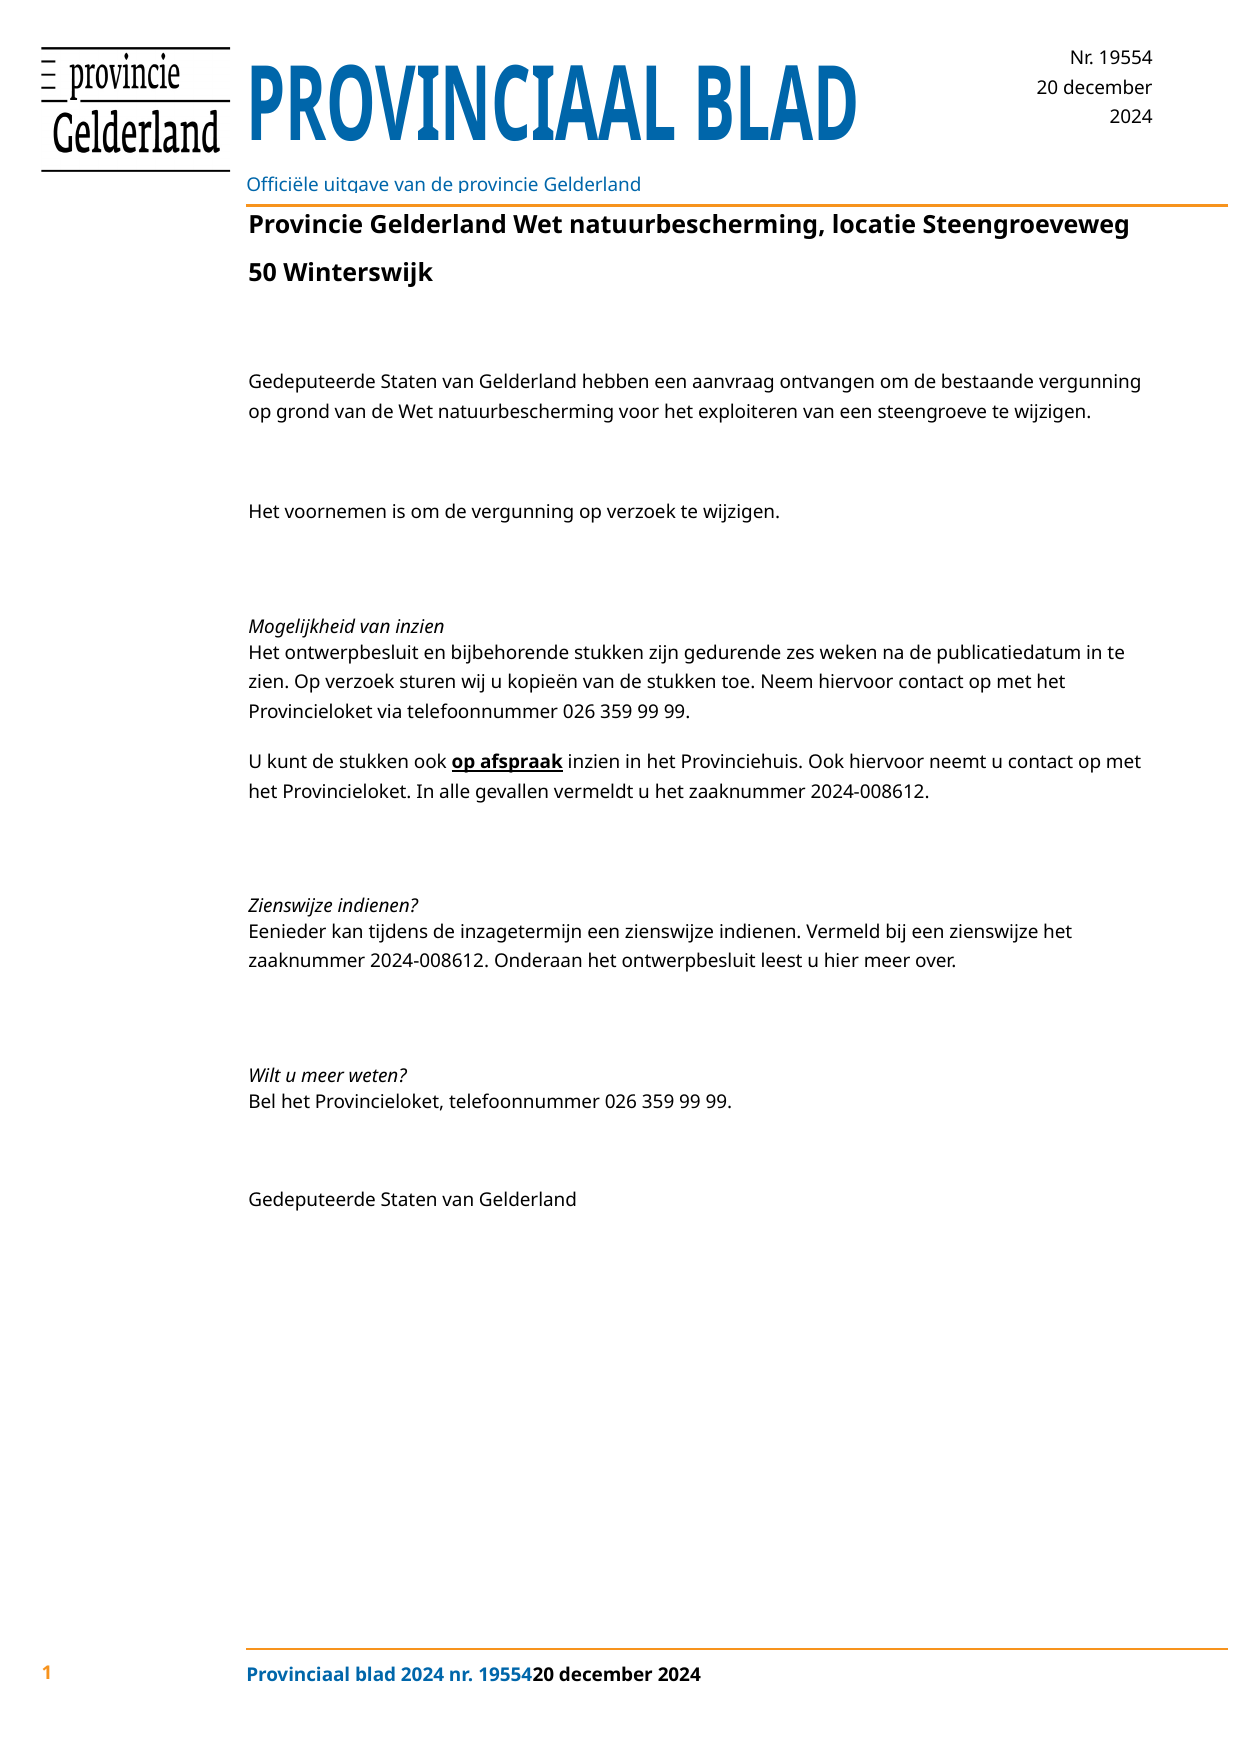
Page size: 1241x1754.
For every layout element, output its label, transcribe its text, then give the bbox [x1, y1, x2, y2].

picture [41, 47, 231, 172]
text Bel het Provincieloket, telefoonnummer 026 359 99 99. [248, 1088, 1152, 1113]
text Eenieder kan tijdens de inzagetermijn een zienswijze indienen. Vermeld bij een zienswijze het zaaknummer 2024-008612. Onderaan het ontwerpbesluit leest u hier meer over. [248, 918, 1152, 973]
text U kunt de stukken ook op afspraak inzien in het Provinciehuis. Ook hiervoor neemt u contact op met het Provincieloket. In alle gevallen vermeldt u het zaaknummer 2024-008612. [248, 748, 1152, 804]
text Gedeputeerde Staten van Gelderland [248, 1186, 1152, 1212]
text Het voornemen is om de vergunning op verzoek te wijzigen. [248, 499, 1152, 524]
text Gedeputeerde Staten van Gelderland hebben een aanvraag ontvangen om de bestaande vergunning op grond van de Wet natuurbescherming voor het exploiteren van een steengroeve te wijzigen. [248, 368, 1152, 424]
text Wilt u meer weten? [248, 1062, 1152, 1088]
text Mogelijkheid van inzien [248, 613, 1152, 639]
text Het ontwerpbesluit en bijbehorende stukken zijn gedurende zes weken na de publicatiedatum in te zien. Op verzoek sturen wij u kopieën van de stukken toe. Neem hiervoor contact op met het Provincieloket via telefoonnummer 026 359 99 99. [248, 639, 1152, 724]
text Zienswijze indienen? [248, 892, 1152, 918]
text Provincie Gelderland Wet natuurbescherming, locatie Steengroeveweg 50 Winterswijk [248, 207, 1152, 288]
